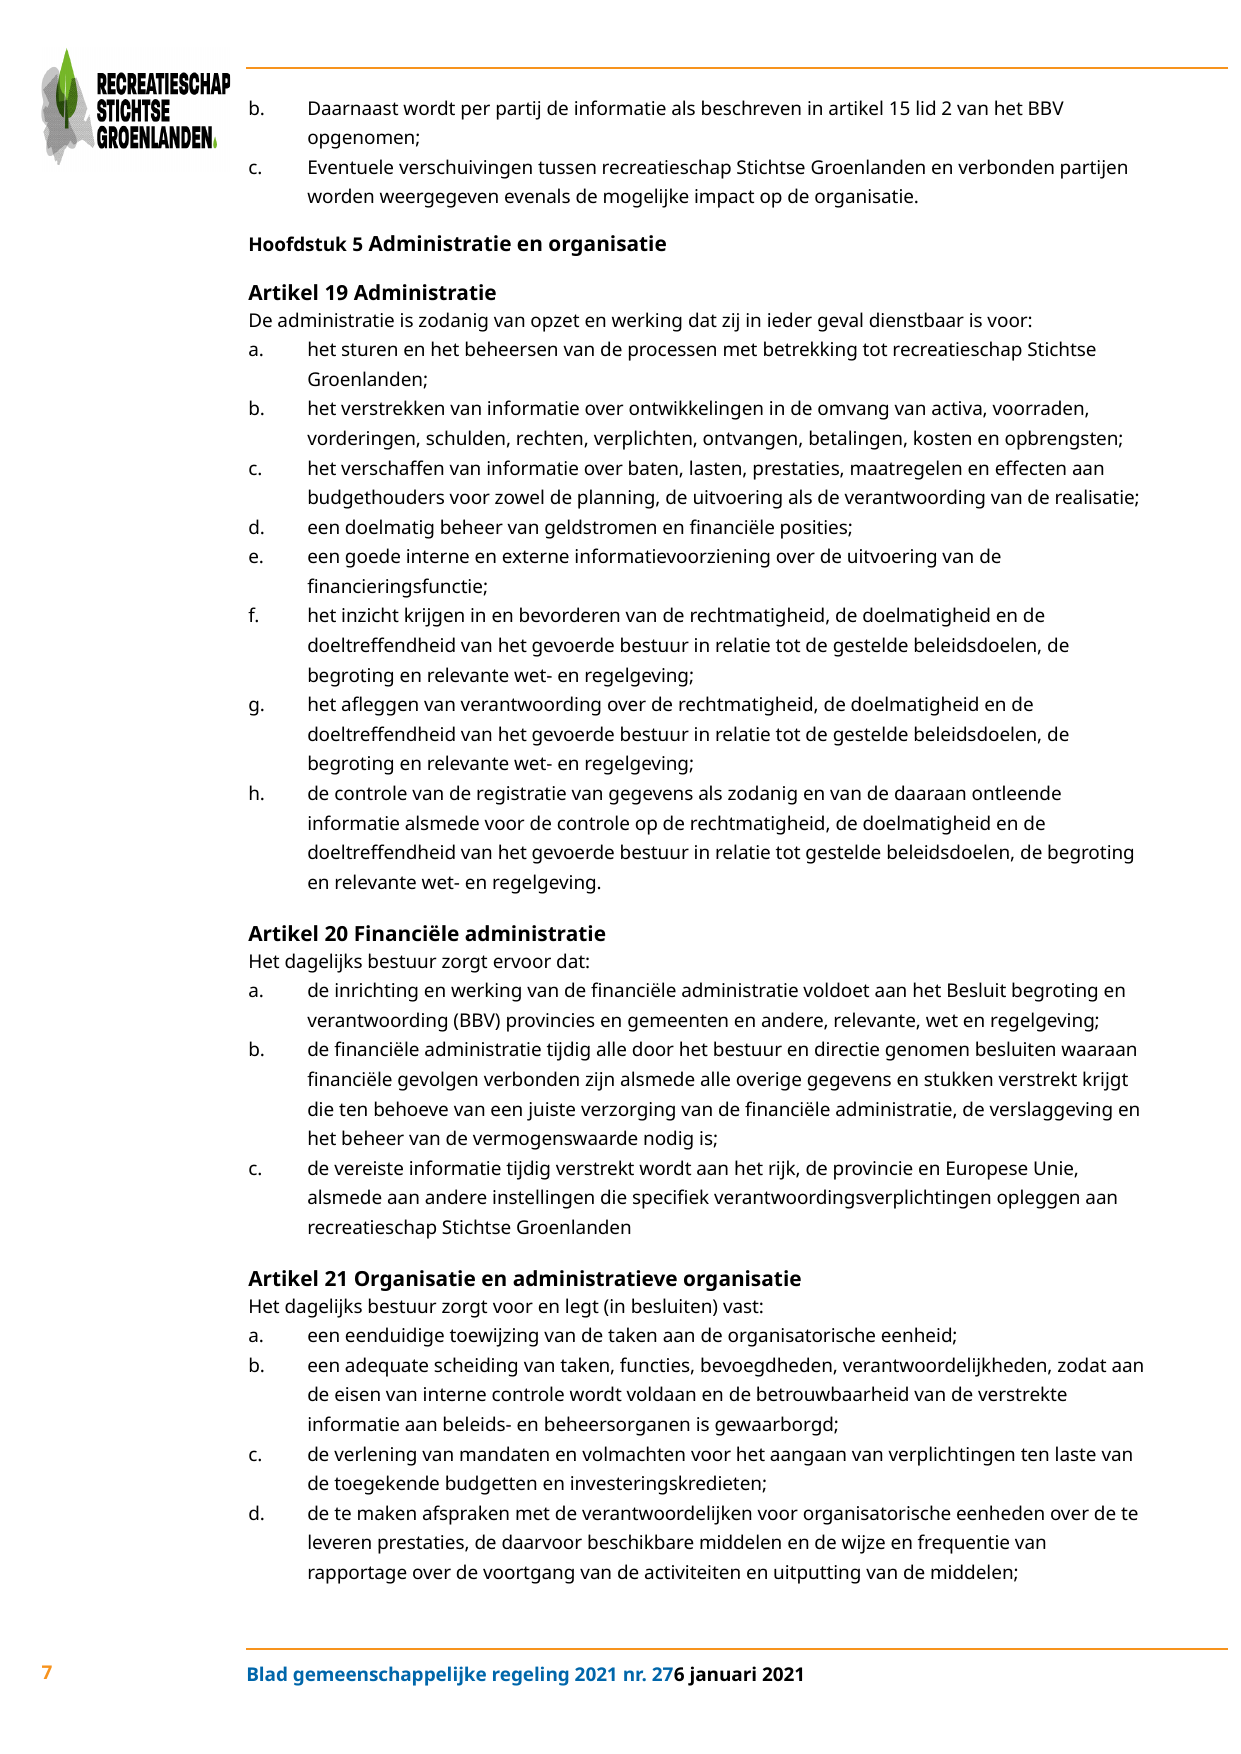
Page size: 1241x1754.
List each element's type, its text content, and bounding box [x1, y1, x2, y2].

list een adequate scheiding van taken, functies, bevoegdheden, verantwoordelijkheden, zodat aan de eisen van interne controle wordt voldaan en de betrouwbaarheid van de verstrekte informatie aan beleids- en beheersorganen is gewaarborgd; [248, 1352, 1152, 1437]
list het verstrekken van informatie over ontwikkelingen in de omvang van activa, voorraden, vorderingen, schulden, rechten, verplichten, ontvangen, betalingen, kosten en opbrengsten; [248, 396, 1152, 451]
list het inzicht krijgen in en bevorderen van de rechtmatigheid, de doelmatigheid en de doeltreffendheid van het gevoerde bestuur in relatie tot de gestelde beleidsdoelen, de begroting en relevante wet- en regelgeving; [248, 603, 1152, 688]
text Artikel 21 Organisatie en administratieve organisatie [248, 1264, 1152, 1293]
list het sturen en het beheersen van de processen met betrekking tot recreatieschap Stichtse Groenlanden; [248, 336, 1152, 392]
list Eventuele verschuivingen tussen recreatieschap Stichtse Groenlanden en verbonden partijen worden weergegeven evenals de mogelijke impact op de organisatie. [248, 154, 1152, 209]
text Artikel 20 Financiële administratie [248, 919, 1152, 948]
list de financiële administratie tijdig alle door het bestuur en directie genomen besluiten waaraan financiële gevolgen verbonden zijn alsmede alle overige gegevens en stukken verstrekt krijgt die ten behoeve van een juiste verzorging van de financiële administratie, de verslaggeving en het beheer van de vermogenswaarde nodig is; [248, 1037, 1152, 1151]
list een doelmatig beheer van geldstromen en financiële posities; [248, 514, 1152, 540]
list een eenduidige toewijzing van de taken aan de organisatorische eenheid; [248, 1322, 1152, 1348]
list de vereiste informatie tijdig verstrekt wordt aan het rijk, de provincie en Europese Unie, alsmede aan andere instellingen die specifiek verantwoordingsverplichtingen opleggen aan recreatieschap Stichtse Groenlanden [248, 1155, 1152, 1240]
list de te maken afspraken met de verantwoordelijken voor organisatorische eenheden over de te leveren prestaties, de daarvoor beschikbare middelen en de wijze en frequentie van rapportage over de voortgang van de activiteiten en uitputting van de middelen; [248, 1500, 1152, 1585]
picture [41, 47, 231, 172]
list het afleggen van verantwoording over de rechtmatigheid, de doelmatigheid en de doeltreffendheid van het gevoerde bestuur in relatie tot de gestelde beleidsdoelen, de begroting en relevante wet- en regelgeving; [248, 691, 1152, 776]
list de controle van de registratie van gegevens als zodanig en van de daaraan ontleende informatie alsmede voor de controle op de rechtmatigheid, de doelmatigheid en de doeltreffendheid van het gevoerde bestuur in relatie tot gestelde beleidsdoelen, de begroting en relevante wet- en regelgeving. [248, 780, 1152, 895]
text De administratie is zodanig van opzet en werking dat zij in ieder geval dienstbaar is voor: [248, 307, 1152, 333]
list een goede interne en externe informatievoorziening over de uitvoering van de financieringsfunctie; [248, 543, 1152, 599]
list de inrichting en werking van de financiële administratie voldoet aan het Besluit begroting en verantwoording (BBV) provincies en gemeenten en andere, relevante, wet en regelgeving; [248, 977, 1152, 1033]
text Het dagelijks bestuur zorgt voor en legt (in besluiten) vast: [248, 1293, 1152, 1319]
text Artikel 19 Administratie [248, 278, 1152, 307]
list het verschaffen van informatie over baten, lasten, prestaties, maatregelen en effecten aan budgethouders voor zowel de planning, de uitvoering als de verantwoording van de realisatie; [248, 455, 1152, 510]
text Hoofdstuk 5 Administratie en organisatie [248, 229, 1152, 258]
text Het dagelijks bestuur zorgt ervoor dat: [248, 948, 1152, 973]
list Daarnaast wordt per partij de informatie als beschreven in artikel 15 lid 2 van het BBV opgenomen; [248, 95, 1152, 150]
list de verlening van mandaten en volmachten voor het aangaan van verplichtingen ten laste van de toegekende budgetten en investeringskredieten; [248, 1441, 1152, 1496]
